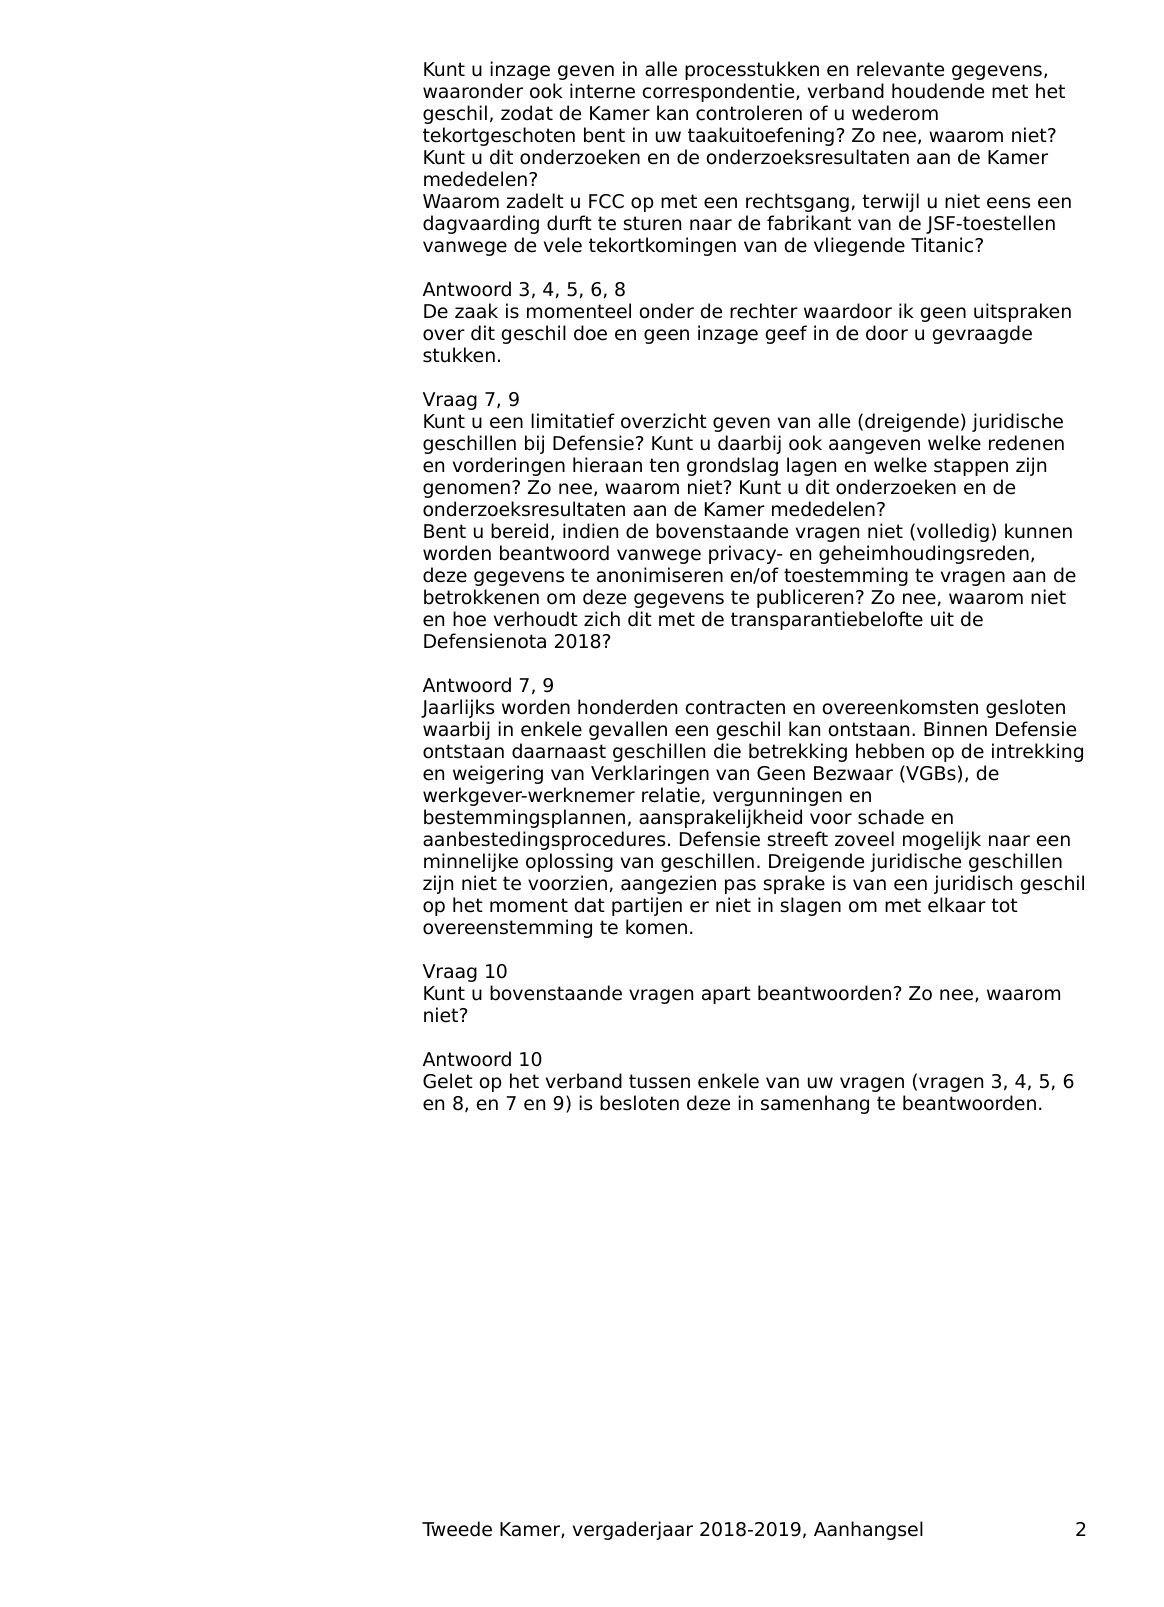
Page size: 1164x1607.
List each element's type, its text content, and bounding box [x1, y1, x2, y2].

text Waarom zadelt u FCC op met een rechtsgang, terwijl u niet eens een dagvaarding durft te sturen naar de fabrikant van de JSF-toestellen vanwege de vele tekortkomingen van de vliegende Titanic? [422, 191, 1087, 257]
text Gelet op het verband tussen enkele van uw vragen (vragen 3, 4, 5, 6 en 8, en 7 en 9) is besloten deze in samenhang te beantwoorden. [422, 1071, 1087, 1115]
text Kunt u inzage geven in alle processtukken en relevante gegevens, waaronder ook interne correspondentie, verband houdende met het geschil, zodat de Kamer kan controleren of u wederom tekortgeschoten bent in uw taakuitoefening? Zo nee, waarom niet? Kunt u dit onderzoeken en de onderzoeksresultaten aan de Kamer mededelen? [422, 59, 1087, 191]
text Antwoord 3, 4, 5, 6, 8 [422, 279, 1087, 301]
text Vraag 7, 9 [422, 389, 1087, 411]
text Kunt u bovenstaande vragen apart beantwoorden? Zo nee, waarom niet? [422, 983, 1087, 1027]
text Vraag 10 [422, 961, 1087, 983]
text Antwoord 7, 9 [422, 675, 1087, 697]
text Antwoord 10 [422, 1049, 1087, 1071]
text Kunt u een limitatief overzicht geven van alle (dreigende) juridische geschillen bij Defensie? Kunt u daarbij ook aangeven welke redenen en vorderingen hieraan ten grondslag lagen en welke stappen zijn genomen? Zo nee, waarom niet? Kunt u dit onderzoeken en de onderzoeksresultaten aan de Kamer mededelen? [422, 411, 1087, 521]
text Bent u bereid, indien de bovenstaande vragen niet (volledig) kunnen worden beantwoord vanwege privacy- en geheimhoudingsreden, deze gegevens te anonimiseren en/of toestemming te vragen aan de betrokkenen om deze gegevens te publiceren? Zo nee, waarom niet en hoe verhoudt zich dit met de transparantiebelofte uit de Defensienota 2018? [422, 521, 1087, 653]
text Jaarlijks worden honderden contracten en overeenkomsten gesloten waarbij in enkele gevallen een geschil kan ontstaan. Binnen Defensie ontstaan daarnaast geschillen die betrekking hebben op de intrekking en weigering van Verklaringen van Geen Bezwaar (VGBs), de werkgever-werknemer relatie, vergunningen en bestemmingsplannen, aansprakelijkheid voor schade en aanbestedingsprocedures. Defensie streeft zoveel mogelijk naar een minnelijke oplossing van geschillen. Dreigende juridische geschillen zijn niet te voorzien, aangezien pas sprake is van een juridisch geschil op het moment dat partijen er niet in slagen om met elkaar tot overeenstemming te komen. [422, 697, 1087, 939]
text De zaak is momenteel onder de rechter waardoor ik geen uitspraken over dit geschil doe en geen inzage geef in de door u gevraagde stukken. [422, 301, 1087, 367]
